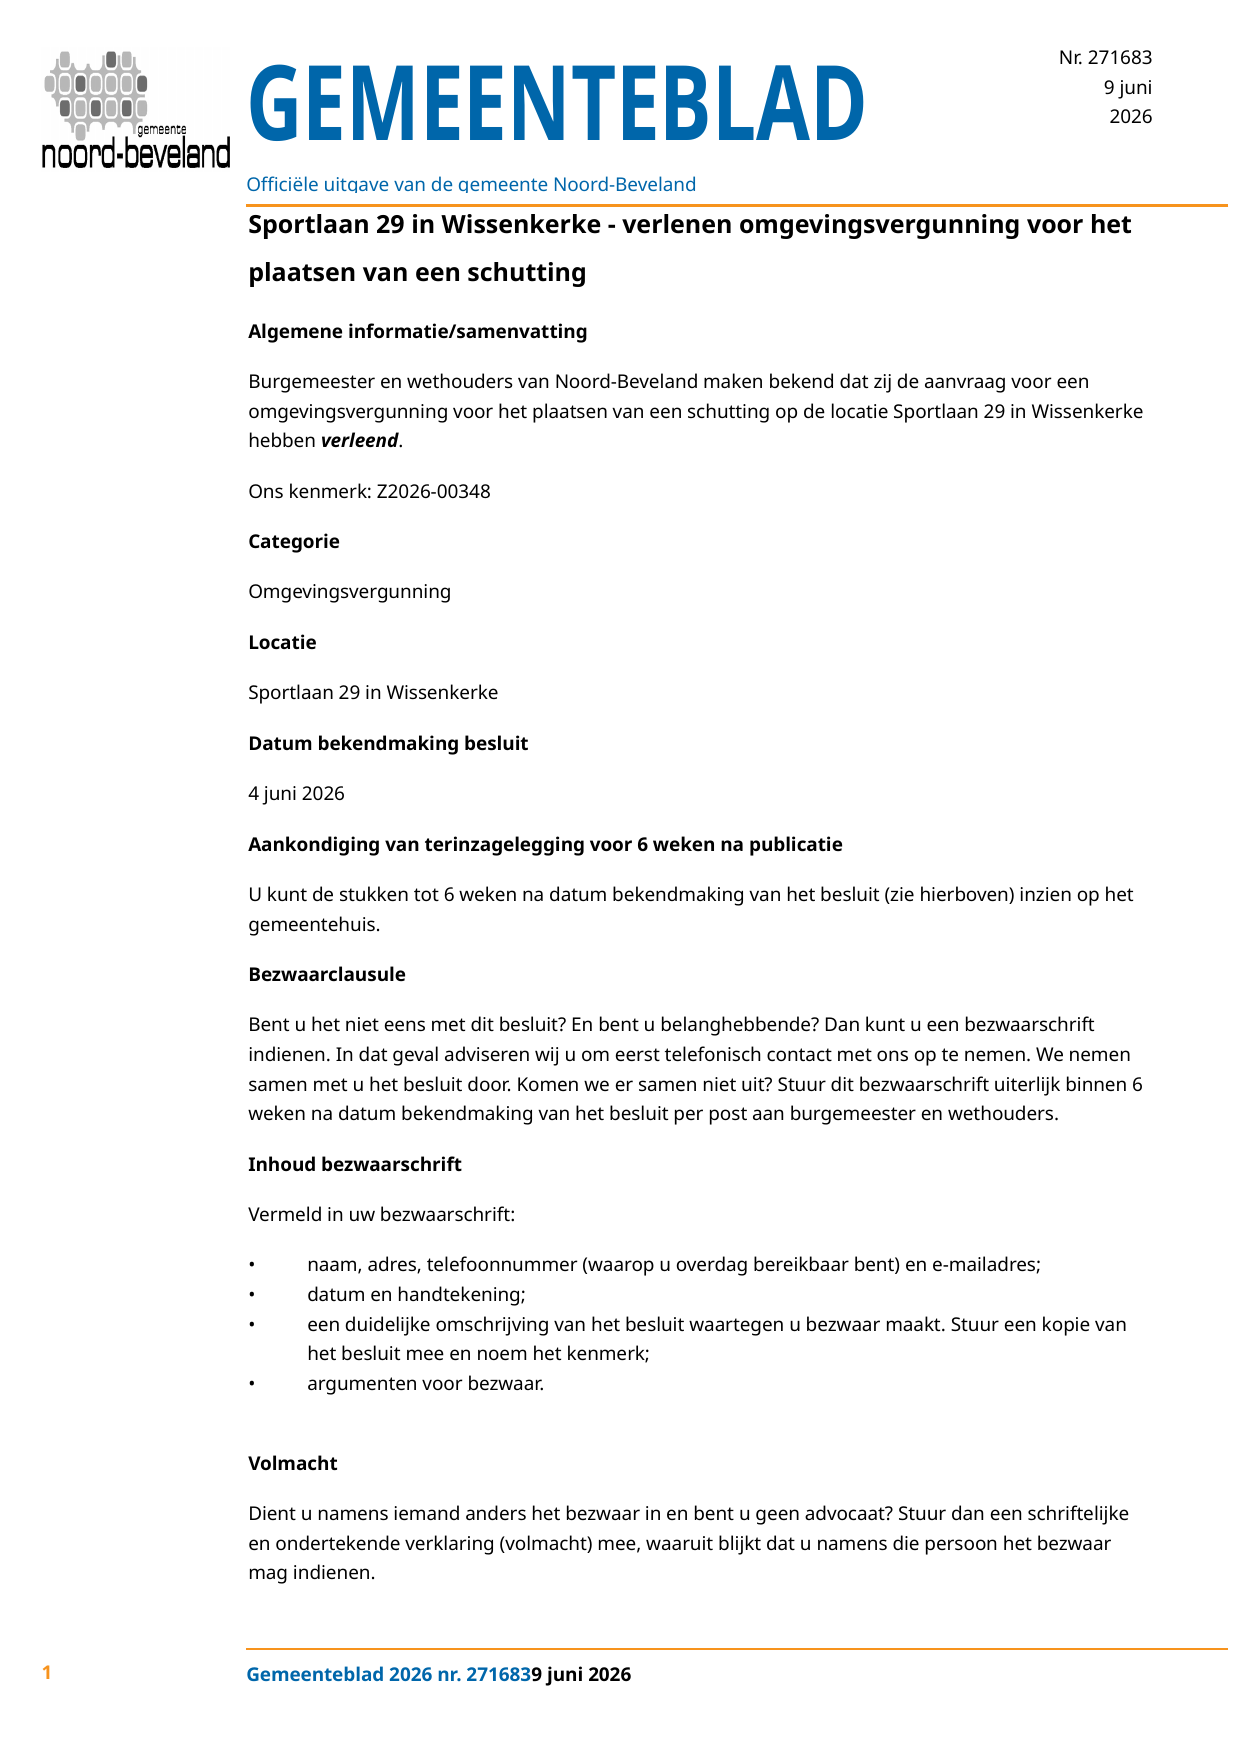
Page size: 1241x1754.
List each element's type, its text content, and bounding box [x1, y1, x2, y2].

text Volmacht [248, 1450, 1152, 1476]
list datum en handtekening; [248, 1281, 1152, 1307]
list een duidelijke omschrijving van het besluit waartegen u bezwaar maakt. Stuur een kopie van het besluit mee en noem het kenmerk; [248, 1311, 1152, 1366]
text Categorie [248, 528, 1152, 554]
text Inhoud bezwaarschrift [248, 1151, 1152, 1177]
text Datum bekendmaking besluit [248, 730, 1152, 756]
text Algemene informatie/samenvatting [248, 318, 1152, 344]
text Ons kenmerk: Z2026-00348 [248, 478, 1152, 504]
text Dient u namens iemand anders het bezwaar in en bent u geen advocaat? Stuur dan een schriftelijke en ondertekende verklaring (volmacht) mee, waaruit blijkt dat u namens die persoon het bezwaar mag indienen. [248, 1500, 1152, 1585]
picture [41, 47, 231, 172]
text Bent u het niet eens met dit besluit? En bent u belanghebbende? Dan kunt u een bezwaarschrift indienen. In dat geval adviseren wij u om eerst telefonisch contact met ons op te nemen. We nemen samen met u het besluit door. Komen we er samen niet uit? Stuur dit bezwaarschrift uiterlijk binnen 6 weken na datum bekendmaking van het besluit per post aan burgemeester en wethouders. [248, 1012, 1152, 1126]
text Vermeld in uw bezwaarschrift: [248, 1201, 1152, 1227]
text U kunt de stukken tot 6 weken na datum bekendmaking van het besluit (zie hierboven) inzien op het gemeentehuis. [248, 881, 1152, 937]
text 4 juni 2026 [248, 780, 1152, 806]
text Burgemeester en wethouders van Noord-Beveland maken bekend dat zij de aanvraag voor een omgevingsvergunning voor het plaatsen van een schutting op de locatie Sportlaan 29 in Wissenkerke hebben verleend. [248, 368, 1152, 453]
text Omgevingsvergunning [248, 579, 1152, 604]
list argumenten voor bezwaar. [248, 1370, 1152, 1396]
text Aankondiging van terinzagelegging voor 6 weken na publicatie [248, 831, 1152, 857]
text Bezwaarclausule [248, 961, 1152, 987]
text Sportlaan 29 in Wissenkerke [248, 679, 1152, 705]
text Sportlaan 29 in Wissenkerke - verlenen omgevingsvergunning voor het plaatsen van een schutting [248, 207, 1152, 288]
list naam, adres, telefoonnummer (waarop u overdag bereikbaar bent) en e-mailadres; [248, 1252, 1152, 1277]
text Locatie [248, 629, 1152, 655]
